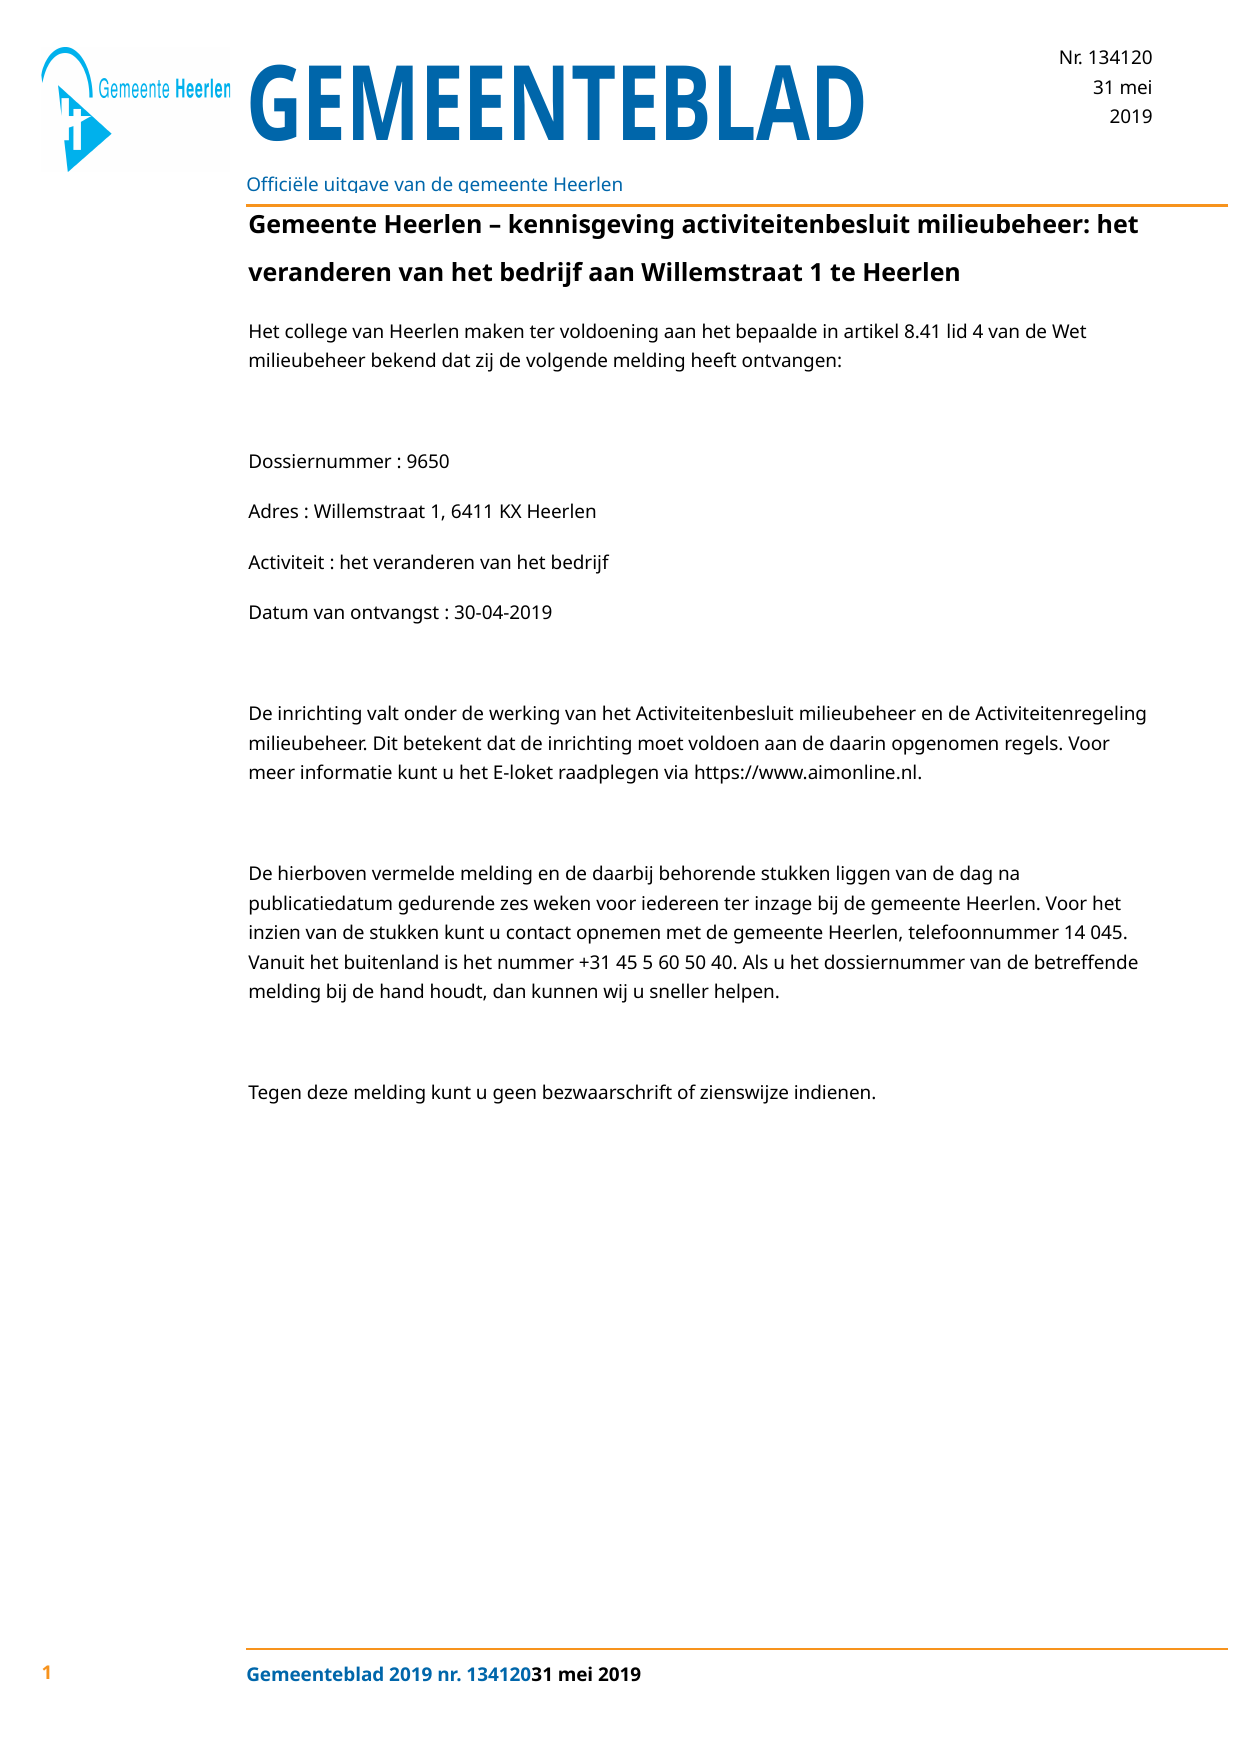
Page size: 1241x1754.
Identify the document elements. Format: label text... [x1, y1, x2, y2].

text De hierboven vermelde melding en de daarbij behorende stukken liggen van de dag na publicatiedatum gedurende zes weken voor iedereen ter inzage bij de gemeente Heerlen. Voor het inzien van de stukken kunt u contact opnemen met de gemeente Heerlen, telefoonnummer 14 045. Vanuit het buitenland is het nummer +31 45 5 60 50 40. Als u het dossiernummer van de betreffende melding bij de hand houdt, dan kunnen wij u sneller helpen. [248, 860, 1152, 1004]
text Adres : Willemstraat 1, 6411 KX Heerlen [248, 499, 1152, 524]
text De inrichting valt onder de werking van het Activiteitenbesluit milieubeheer en de Activiteitenregeling milieubeheer. Dit betekent dat de inrichting moet voldoen aan de daarin opgenomen regels. Voor meer informatie kunt u het E-loket raadplegen via https://www.aimonline.nl. [248, 700, 1152, 785]
text Gemeente Heerlen – kennisgeving activiteitenbesluit milieubeheer: het veranderen van het bedrijf aan Willemstraat 1 te Heerlen [248, 207, 1152, 288]
text Datum van ontvangst : 30-04-2019 [248, 599, 1152, 625]
text Tegen deze melding kunt u geen bezwaarschrift of zienswijze indienen. [248, 1079, 1152, 1105]
picture [41, 47, 231, 172]
text Activiteit : het veranderen van het bedrijf [248, 549, 1152, 575]
text Het college van Heerlen maken ter voldoening aan het bepaalde in artikel 8.41 lid 4 van de Wet milieubeheer bekend dat zij de volgende melding heeft ontvangen: [248, 318, 1152, 373]
picture [41, 47, 58, 70]
text Dossiernummer : 9650 [248, 448, 1152, 474]
